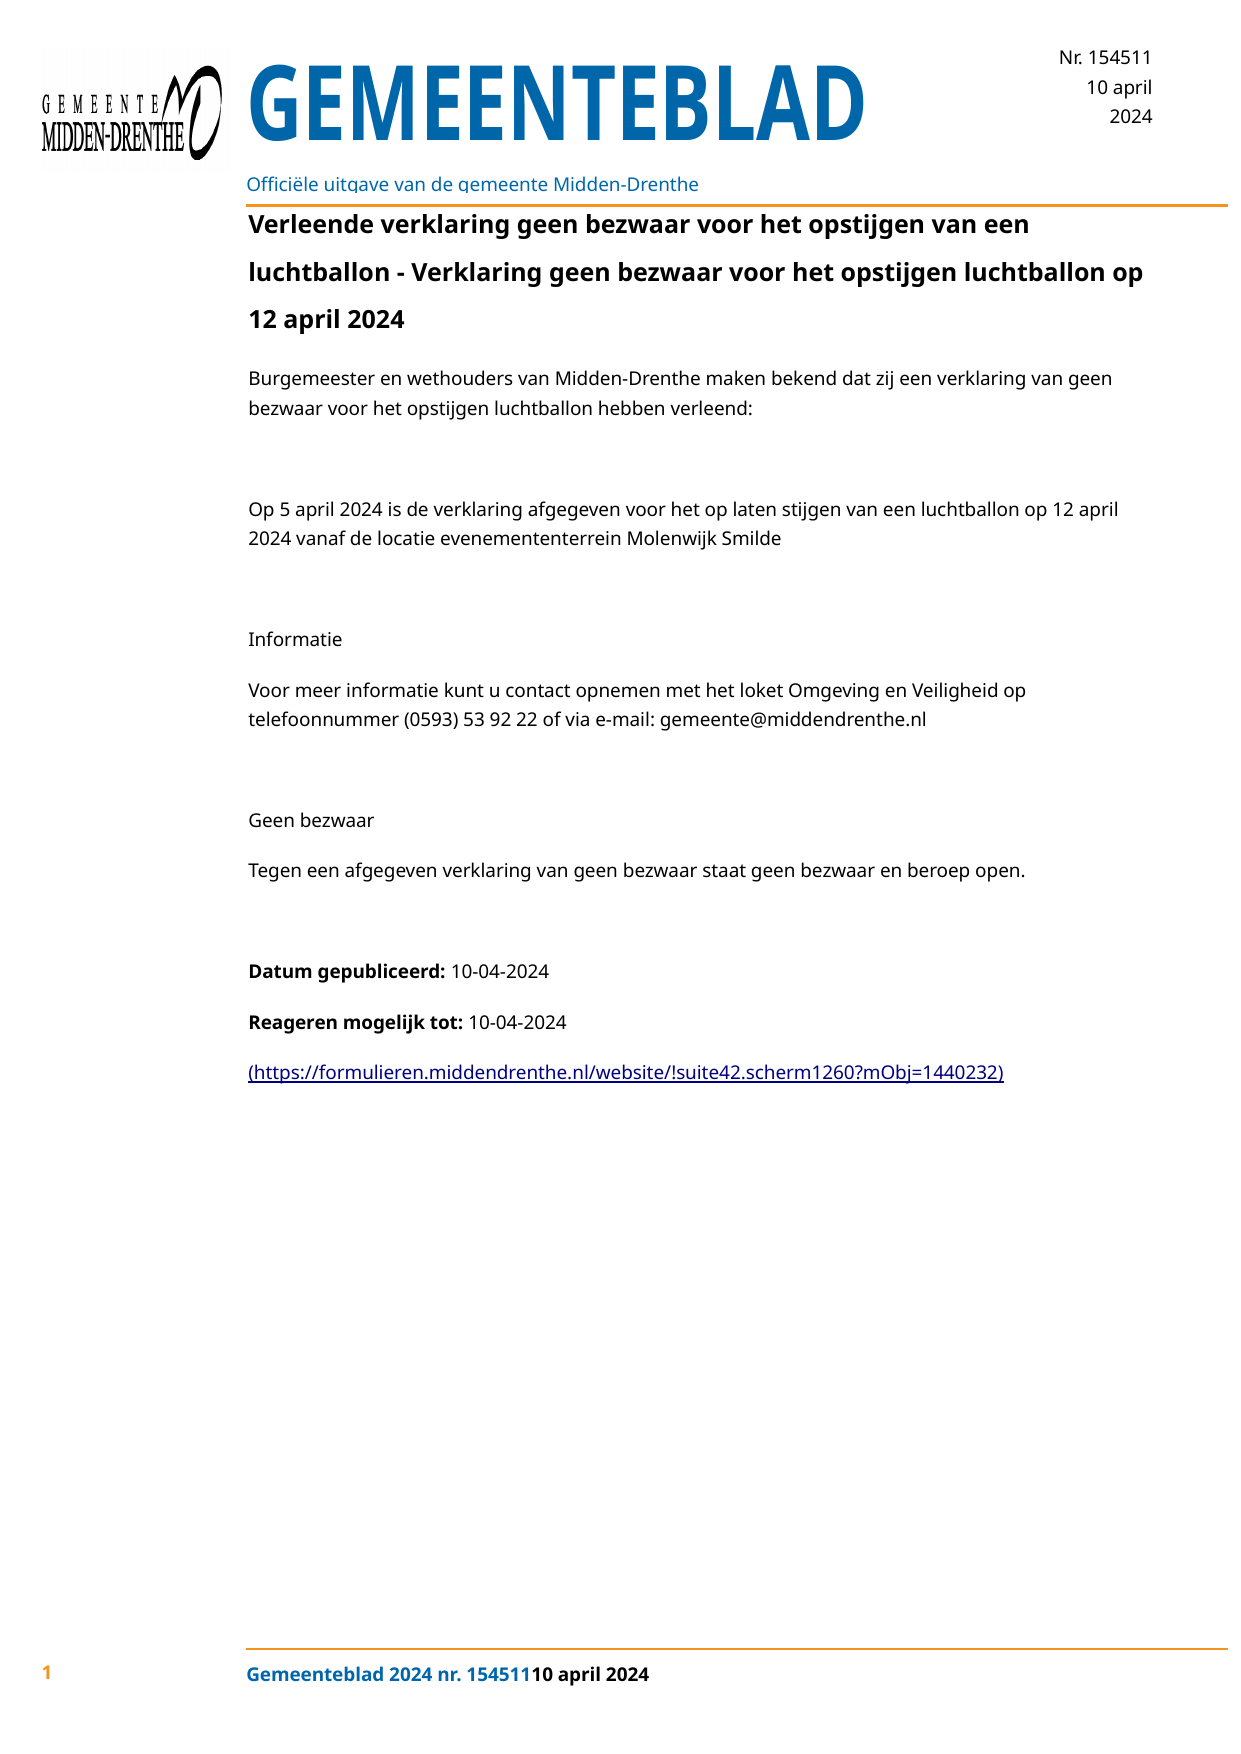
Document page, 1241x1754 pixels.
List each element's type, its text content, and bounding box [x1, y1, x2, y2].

text Datum gepubliceerd: 10-04-2024 [248, 958, 1152, 984]
text Burgemeester en wethouders van Midden-Drenthe maken bekend dat zij een verklaring van geen bezwaar voor het opstijgen luchtballon hebben verleend: [248, 366, 1152, 421]
text Tegen een afgegeven verklaring van geen bezwaar staat geen bezwaar en beroep open. [248, 858, 1152, 883]
text Op 5 april 2024 is de verklaring afgegeven voor het op laten stijgen van een luchtballon op 12 april 2024 vanaf de locatie evenemententerrein Molenwijk Smilde [248, 496, 1152, 551]
text Voor meer informatie kunt u contact opnemen met het loket Omgeving en Veiligheid op telefoonnummer (0593) 53 92 22 of via e-mail: gemeente@middendrenthe.nl [248, 677, 1152, 732]
text Reageren mogelijk tot: 10-04-2024 [248, 1009, 1152, 1034]
text Geen bezwaar [248, 807, 1152, 833]
text Verleende verklaring geen bezwaar voor het opstijgen van een luchtballon - Verklaring geen bezwaar voor het opstijgen luchtballon op 12 april 2024 [248, 207, 1152, 336]
text (https://formulieren.middendrenthe.nl/website/!suite42.scherm1260?mObj=1440232) [248, 1059, 1152, 1085]
picture [41, 47, 231, 172]
text Informatie [248, 626, 1152, 652]
